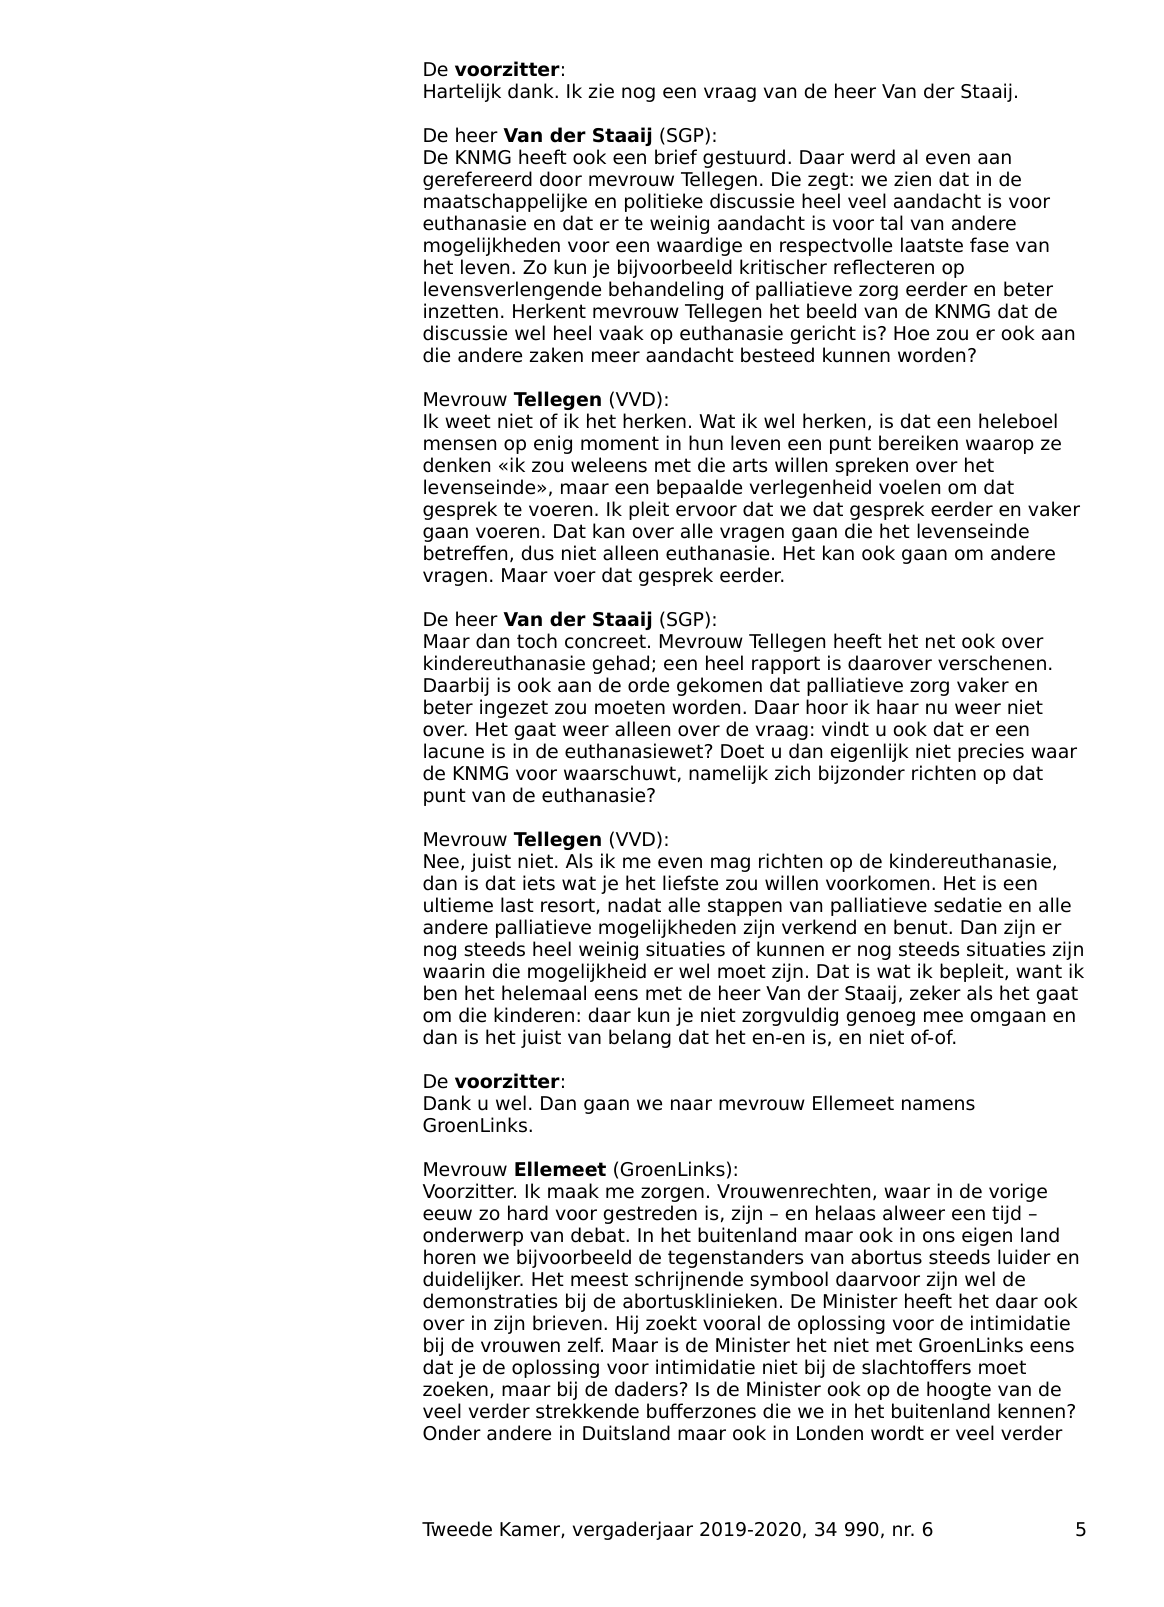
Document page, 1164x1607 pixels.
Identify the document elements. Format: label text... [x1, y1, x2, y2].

text Maar dan toch concreet. Mevrouw Tellegen heeft het net ook over kindereuthanasie gehad; een heel rapport is daarover verschenen. Daarbij is ook aan de orde gekomen dat palliatieve zorg vaker en beter ingezet zou moeten worden. Daar hoor ik haar nu weer niet over. Het gaat weer alleen over de vraag: vindt u ook dat er een lacune is in de euthanasiewet? Doet u dan eigenlijk niet precies waar de KNMG voor waarschuwt, namelijk zich bijzonder richten op dat punt van de euthanasie? [422, 631, 1087, 807]
text Ik weet niet of ik het herken. Wat ik wel herken, is dat een heleboel mensen op enig moment in hun leven een punt bereiken waarop ze denken «ik zou weleens met die arts willen spreken over het levenseinde», maar een bepaalde verlegenheid voelen om dat gesprek te voeren. Ik pleit ervoor dat we dat gesprek eerder en vaker gaan voeren. Dat kan over alle vragen gaan die het levenseinde betreffen, dus niet alleen euthanasie. Het kan ook gaan om andere vragen. Maar voer dat gesprek eerder. [422, 411, 1087, 587]
text De heer Van der Staaij (SGP): [422, 125, 1087, 147]
text Mevrouw Tellegen (VVD): [422, 389, 1087, 411]
text De KNMG heeft ook een brief gestuurd. Daar werd al even aan gerefereerd door mevrouw Tellegen. Die zegt: we zien dat in de maatschappelijke en politieke discussie heel veel aandacht is voor euthanasie en dat er te weinig aandacht is voor tal van andere mogelijkheden voor een waardige en respectvolle laatste fase van het leven. Zo kun je bijvoorbeeld kritischer reflecteren op levensverlengende behandeling of palliatieve zorg eerder en beter inzetten. Herkent mevrouw Tellegen het beeld van de KNMG dat de discussie wel heel vaak op euthanasie gericht is? Hoe zou er ook aan die andere zaken meer aandacht besteed kunnen worden? [422, 147, 1087, 367]
text Mevrouw Tellegen (VVD): [422, 829, 1087, 851]
text De voorzitter: [422, 1071, 1087, 1093]
text De voorzitter: [422, 59, 1087, 81]
text Nee, juist niet. Als ik me even mag richten op de kindereuthanasie, dan is dat iets wat je het liefste zou willen voorkomen. Het is een ultieme last resort, nadat alle stappen van palliatieve sedatie en alle andere palliatieve mogelijkheden zijn verkend en benut. Dan zijn er nog steeds heel weinig situaties of kunnen er nog steeds situaties zijn waarin die mogelijkheid er wel moet zijn. Dat is wat ik bepleit, want ik ben het helemaal eens met de heer Van der Staaij, zeker als het gaat om die kinderen: daar kun je niet zorgvuldig genoeg mee omgaan en dan is het juist van belang dat het en-en is, en niet of-of. [422, 851, 1087, 1049]
text Mevrouw Ellemeet (GroenLinks): [422, 1159, 1087, 1181]
text Hartelijk dank. Ik zie nog een vraag van de heer Van der Staaij. [422, 81, 1087, 103]
text Voorzitter. Ik maak me zorgen. Vrouwenrechten, waar in de vorige eeuw zo hard voor gestreden is, zijn – en helaas alweer een tijd – onderwerp van debat. In het buitenland maar ook in ons eigen land horen we bijvoorbeeld de tegenstanders van abortus steeds luider en duidelijker. Het meest schrijnende symbool daarvoor zijn wel de demonstraties bij de abortusklinieken. De Minister heeft het daar ook over in zijn brieven. Hij zoekt vooral de oplossing voor de intimidatie bij de vrouwen zelf. Maar is de Minister het niet met GroenLinks eens dat je de oplossing voor intimidatie niet bij de slachtoffers moet zoeken, maar bij de daders? Is de Minister ook op de hoogte van de veel verder strekkende bufferzones die we in het buitenland kennen? Onder andere in Duitsland maar ook in Londen wordt er veel verder [422, 1181, 1087, 1445]
text Dank u wel. Dan gaan we naar mevrouw Ellemeet namens GroenLinks. [422, 1093, 1087, 1137]
text De heer Van der Staaij (SGP): [422, 609, 1087, 631]
